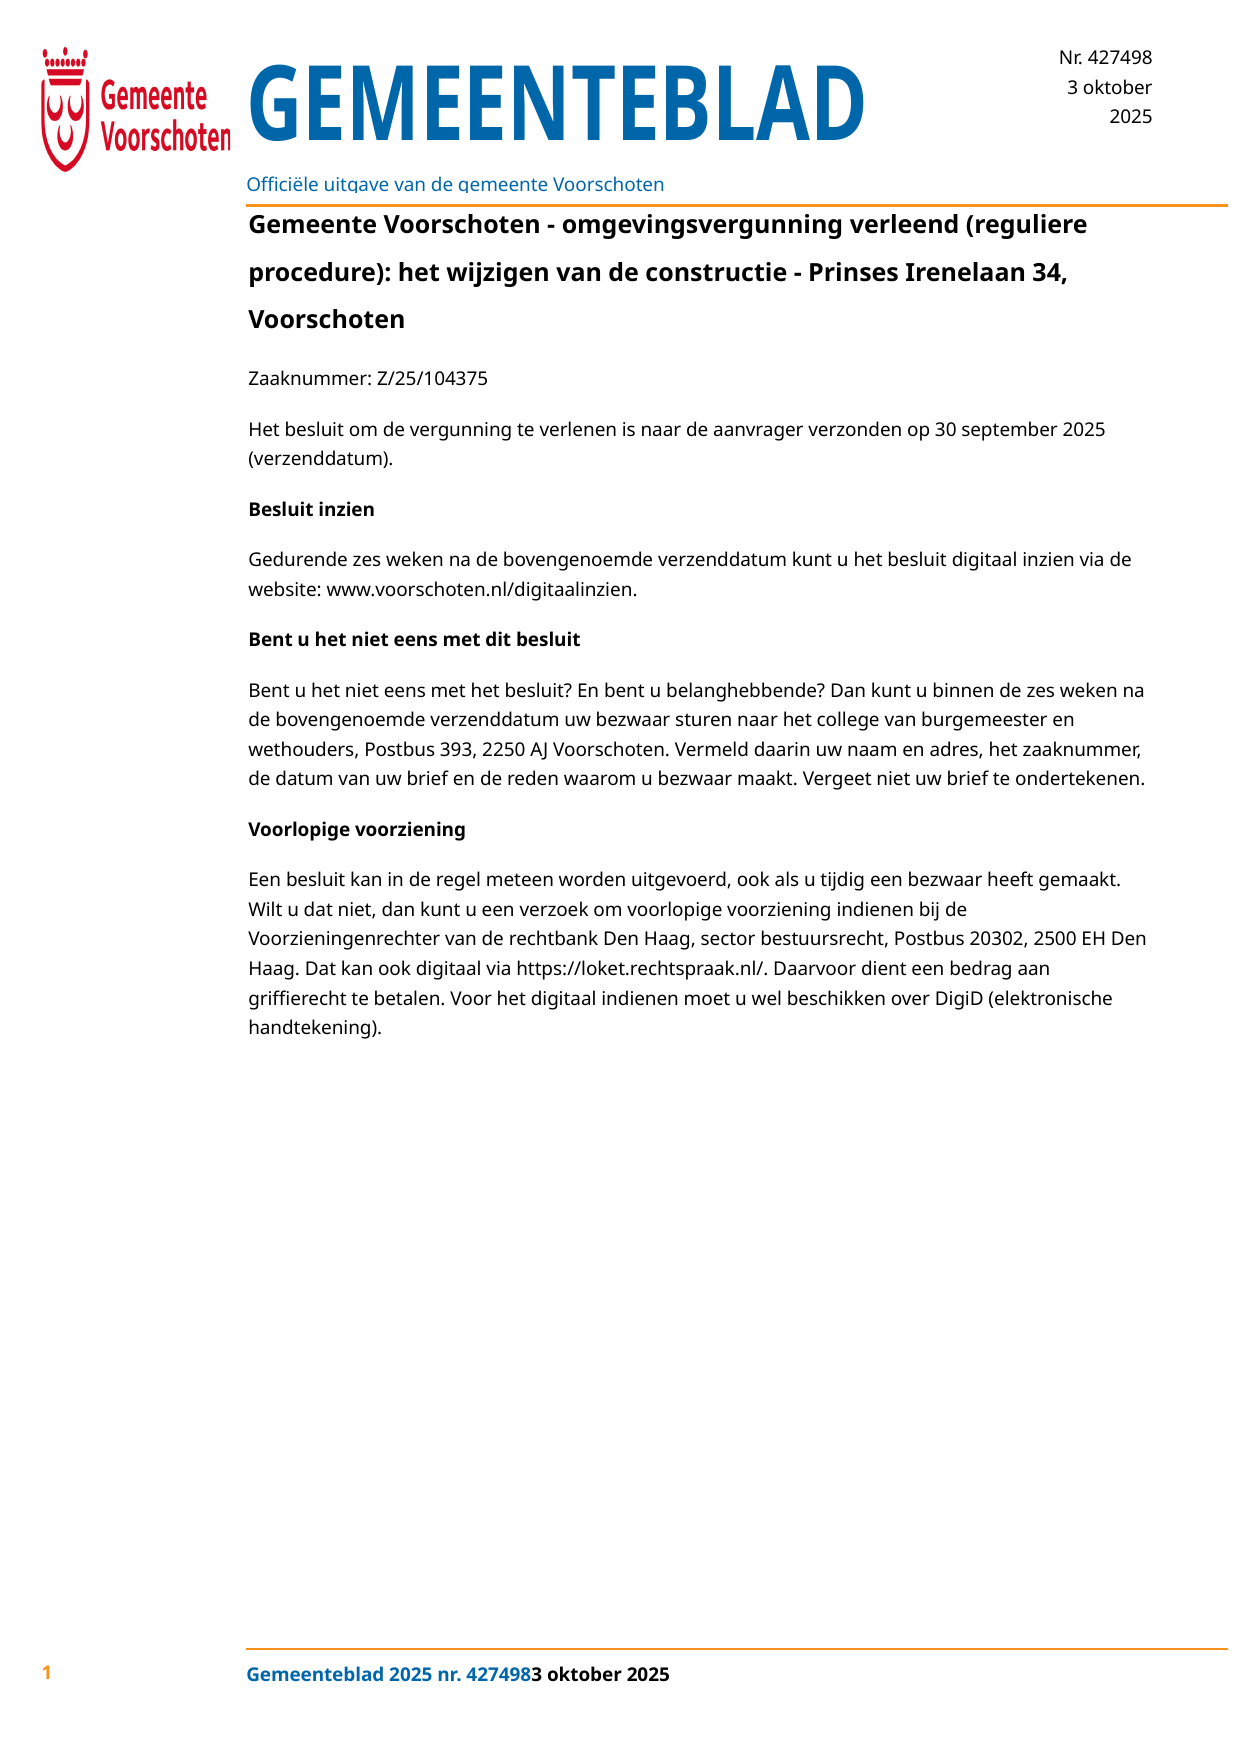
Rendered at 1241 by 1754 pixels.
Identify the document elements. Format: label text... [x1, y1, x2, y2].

text Zaaknummer: Z/25/104375 [248, 366, 1152, 391]
text Voorlopige voorziening [248, 816, 1152, 842]
text Bent u het niet eens met dit besluit [248, 626, 1152, 652]
text Het besluit om de vergunning te verlenen is naar de aanvrager verzonden op 30 september 2025 (verzenddatum). [248, 416, 1152, 471]
text Gemeente Voorschoten - omgevingsvergunning verleend (reguliere procedure): het wijzigen van de constructie - Prinses Irenelaan 34, Voorschoten [248, 207, 1152, 336]
text Gedurende zes weken na de bovengenoemde verzenddatum kunt u het besluit digitaal inzien via de website: www.voorschoten.nl/digitaalinzien. [248, 546, 1152, 602]
text Besluit inzien [248, 496, 1152, 522]
picture [41, 47, 231, 172]
text Een besluit kan in de regel meteen worden uitgevoerd, ook als u tijdig een bezwaar heeft gemaakt. Wilt u dat niet, dan kunt u een verzoek om voorlopige voorziening indienen bij de Voorzieningenrechter van de rechtbank Den Haag, sector bestuursrecht, Postbus 20302, 2500 EH Den Haag. Dat kan ook digitaal via https://loket.rechtspraak.nl/. Daarvoor dient een bedrag aan griffierecht te betalen. Voor het digitaal indienen moet u wel beschikken over DigiD (elektronische handtekening). [248, 866, 1152, 1040]
text Bent u het niet eens met het besluit? En bent u belanghebbende? Dan kunt u binnen de zes weken na de bovengenoemde verzenddatum uw bezwaar sturen naar het college van burgemeester en wethouders, Postbus 393, 2250 AJ Voorschoten. Vermeld daarin uw naam en adres, het zaaknummer, de datum van uw brief en de reden waarom u bezwaar maakt. Vergeet niet uw brief te ondertekenen. [248, 677, 1152, 791]
